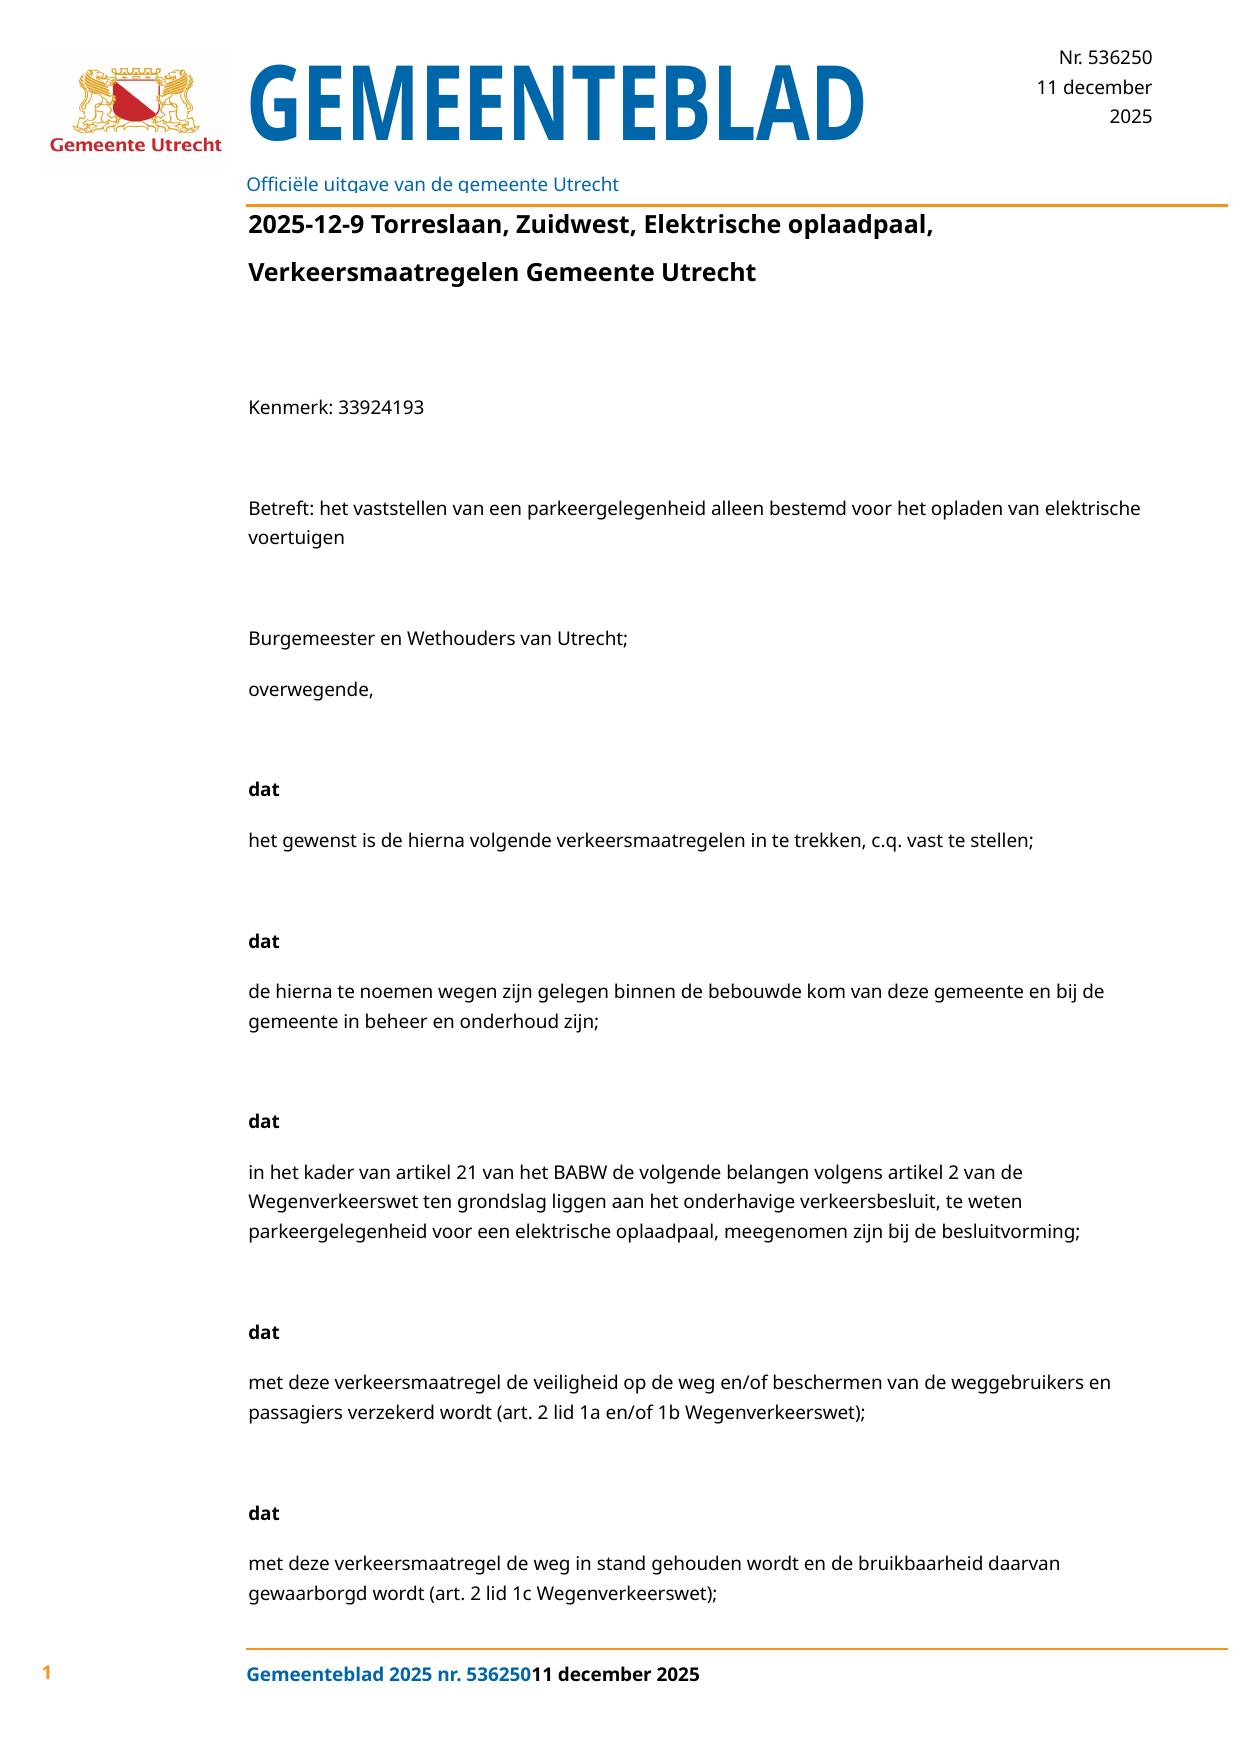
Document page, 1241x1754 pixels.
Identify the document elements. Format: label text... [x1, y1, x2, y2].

text dat [248, 1500, 1152, 1526]
text dat [248, 928, 1152, 953]
text dat [248, 777, 1152, 802]
text de hierna te noemen wegen zijn gelegen binnen de bebouwde kom van deze gemeente en bij de gemeente in beheer en onderhoud zijn; [248, 978, 1152, 1033]
text dat [248, 1109, 1152, 1134]
text in het kader van artikel 21 van het BABW de volgende belangen volgens artikel 2 van de Wegenverkeerswet ten grondslag liggen aan het onderhavige verkeersbesluit, te weten parkeergelegenheid voor een elektrische oplaadpaal, meegenomen zijn bij de besluitvorming; [248, 1159, 1152, 1244]
text Betreft: het vaststellen van een parkeergelegenheid alleen bestemd voor het opladen van elektrische voertuigen [248, 495, 1152, 550]
text met deze verkeersmaatregel de weg in stand gehouden wordt en de bruikbaarheid daarvan gewaarborgd wordt (art. 2 lid 1c Wegenverkeerswet); [248, 1550, 1152, 1606]
picture [41, 47, 231, 172]
text dat [248, 1319, 1152, 1345]
text met deze verkeersmaatregel de veiligheid op de weg en/of beschermen van de weggebruikers en passagiers verzekerd wordt (art. 2 lid 1a en/of 1b Wegenverkeerswet); [248, 1369, 1152, 1425]
text Kenmerk: 33924193 [248, 394, 1152, 420]
text het gewenst is de hierna volgende verkeersmaatregelen in te trekken, c.q. vast te stellen; [248, 827, 1152, 853]
text 2025-12-9 Torreslaan, Zuidwest, Elektrische oplaadpaal, Verkeersmaatregelen Gemeente Utrecht [248, 207, 1152, 288]
text overwegende, [248, 676, 1152, 701]
text Burgemeester en Wethouders van Utrecht; [248, 625, 1152, 651]
